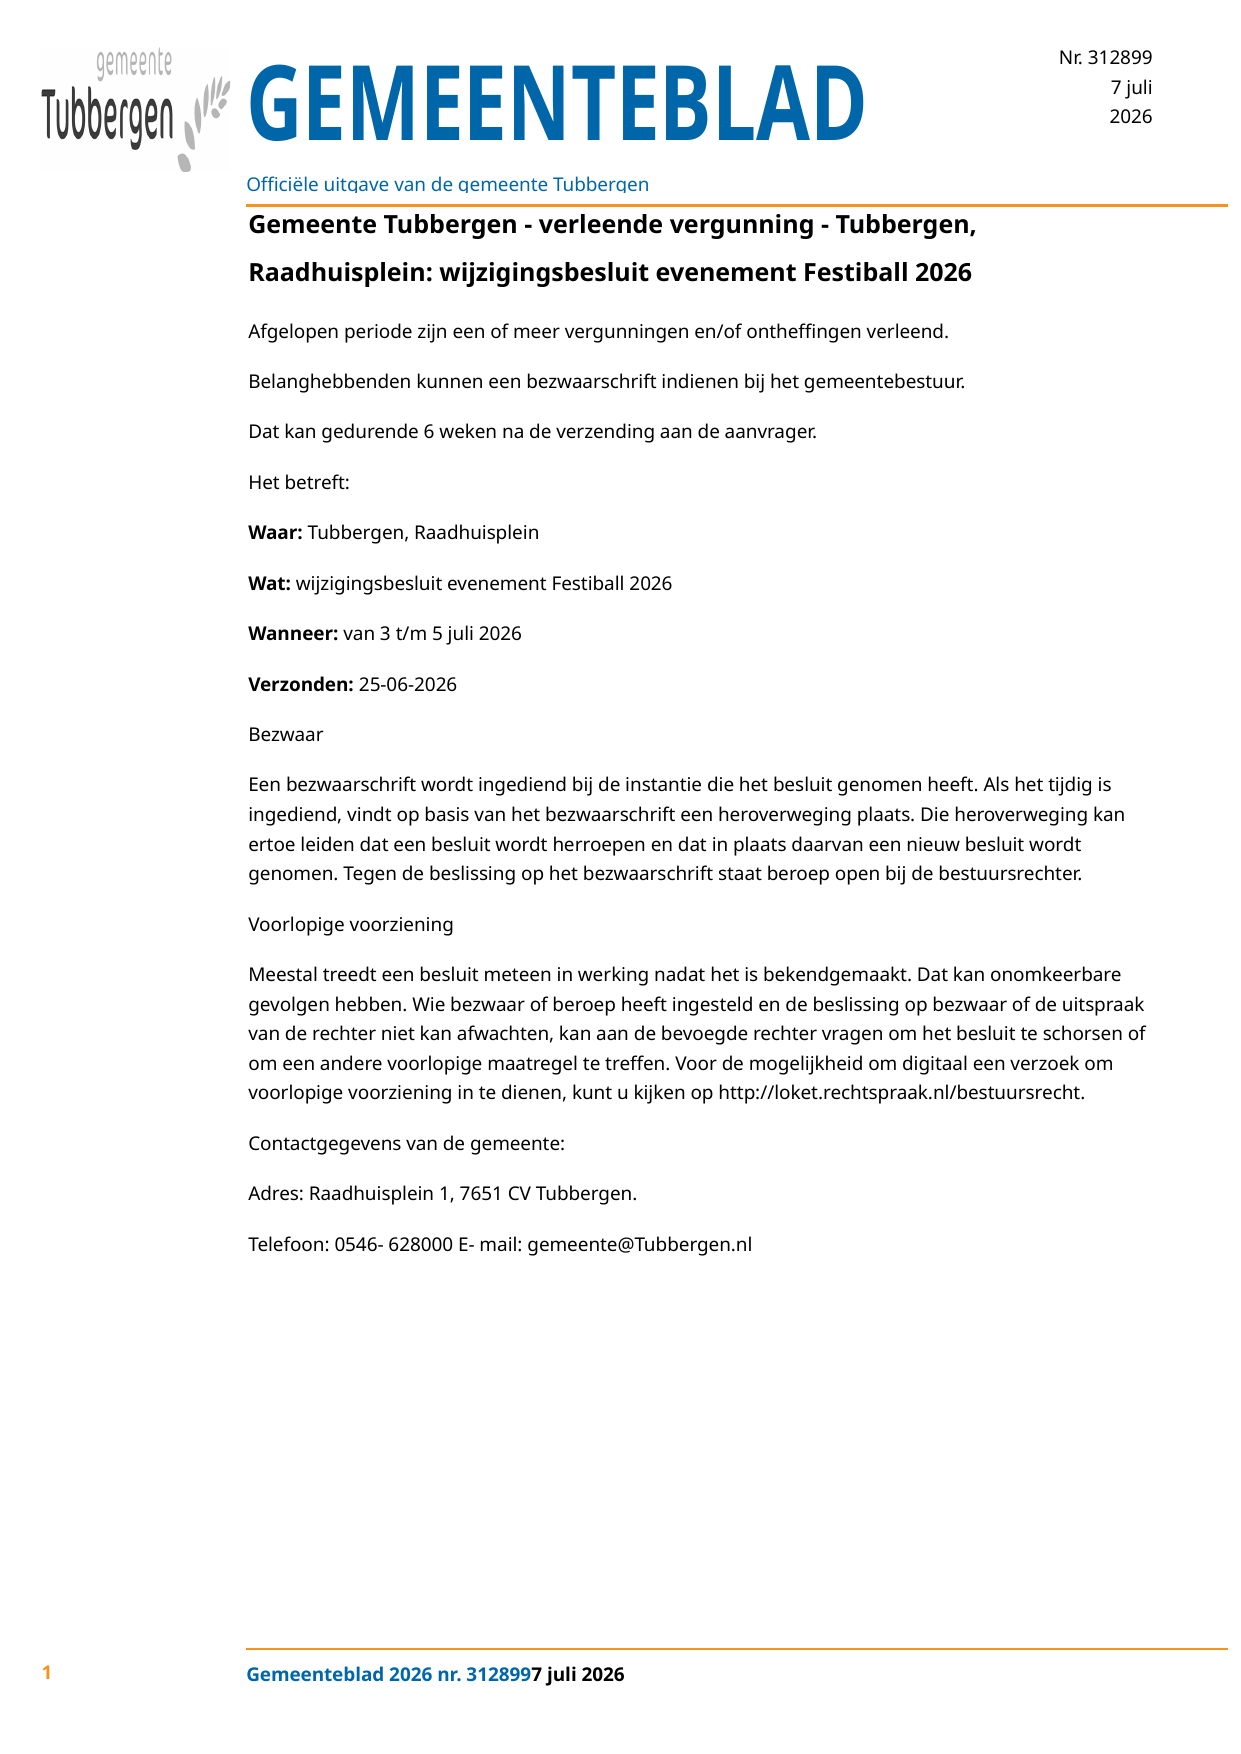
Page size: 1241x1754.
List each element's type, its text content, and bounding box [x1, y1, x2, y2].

text Verzonden: 25-06-2026 [248, 671, 1152, 697]
text Gemeente Tubbergen - verleende vergunning - Tubbergen, Raadhuisplein: wijzigingsbesluit evenement Festiball 2026 [248, 207, 1152, 288]
text Dat kan gedurende 6 weken na de verzending aan de aanvrager. [248, 419, 1152, 444]
text Wat: wijzigingsbesluit evenement Festiball 2026 [248, 570, 1152, 596]
text Adres: Raadhuisplein 1, 7651 CV Tubbergen. [248, 1180, 1152, 1206]
text Waar: Tubbergen, Raadhuisplein [248, 519, 1152, 545]
text Meestal treedt een besluit meteen in werking nadat het is bekendgemaakt. Dat kan onomkeerbare gevolgen hebben. Wie bezwaar of beroep heeft ingesteld en de beslissing op bezwaar of de uitspraak van de rechter niet kan afwachten, kan aan de bevoegde rechter vragen om het besluit te schorsen of om een andere voorlopige maatregel te treffen. Voor de mogelijkheid om digitaal een verzoek om voorlopige voorziening in te dienen, kunt u kijken op http://loket.rechtspraak.nl/bestuursrecht. [248, 961, 1152, 1105]
text Een bezwaarschrift wordt ingediend bij de instantie die het besluit genomen heeft. Als het tijdig is ingediend, vindt op basis van het bezwaarschrift een heroverweging plaats. Die heroverweging kan ertoe leiden dat een besluit wordt herroepen en dat in plaats daarvan een nieuw besluit wordt genomen. Tegen de beslissing op het bezwaarschrift staat beroep open bij de bestuursrechter. [248, 772, 1152, 886]
picture [41, 47, 231, 172]
text Afgelopen periode zijn een of meer vergunningen en/of ontheffingen verleend. [248, 318, 1152, 344]
text Wanneer: van 3 t/m 5 juli 2026 [248, 620, 1152, 646]
text Telefoon: 0546- 628000 E- mail: gemeente@Tubbergen.nl [248, 1231, 1152, 1257]
text Belanghebbenden kunnen een bezwaarschrift indienen bij het gemeentebestuur. [248, 368, 1152, 394]
text Bezwaar [248, 721, 1152, 747]
text Het betreft: [248, 469, 1152, 495]
text Voorlopige voorziening [248, 911, 1152, 937]
text Contactgegevens van de gemeente: [248, 1130, 1152, 1156]
